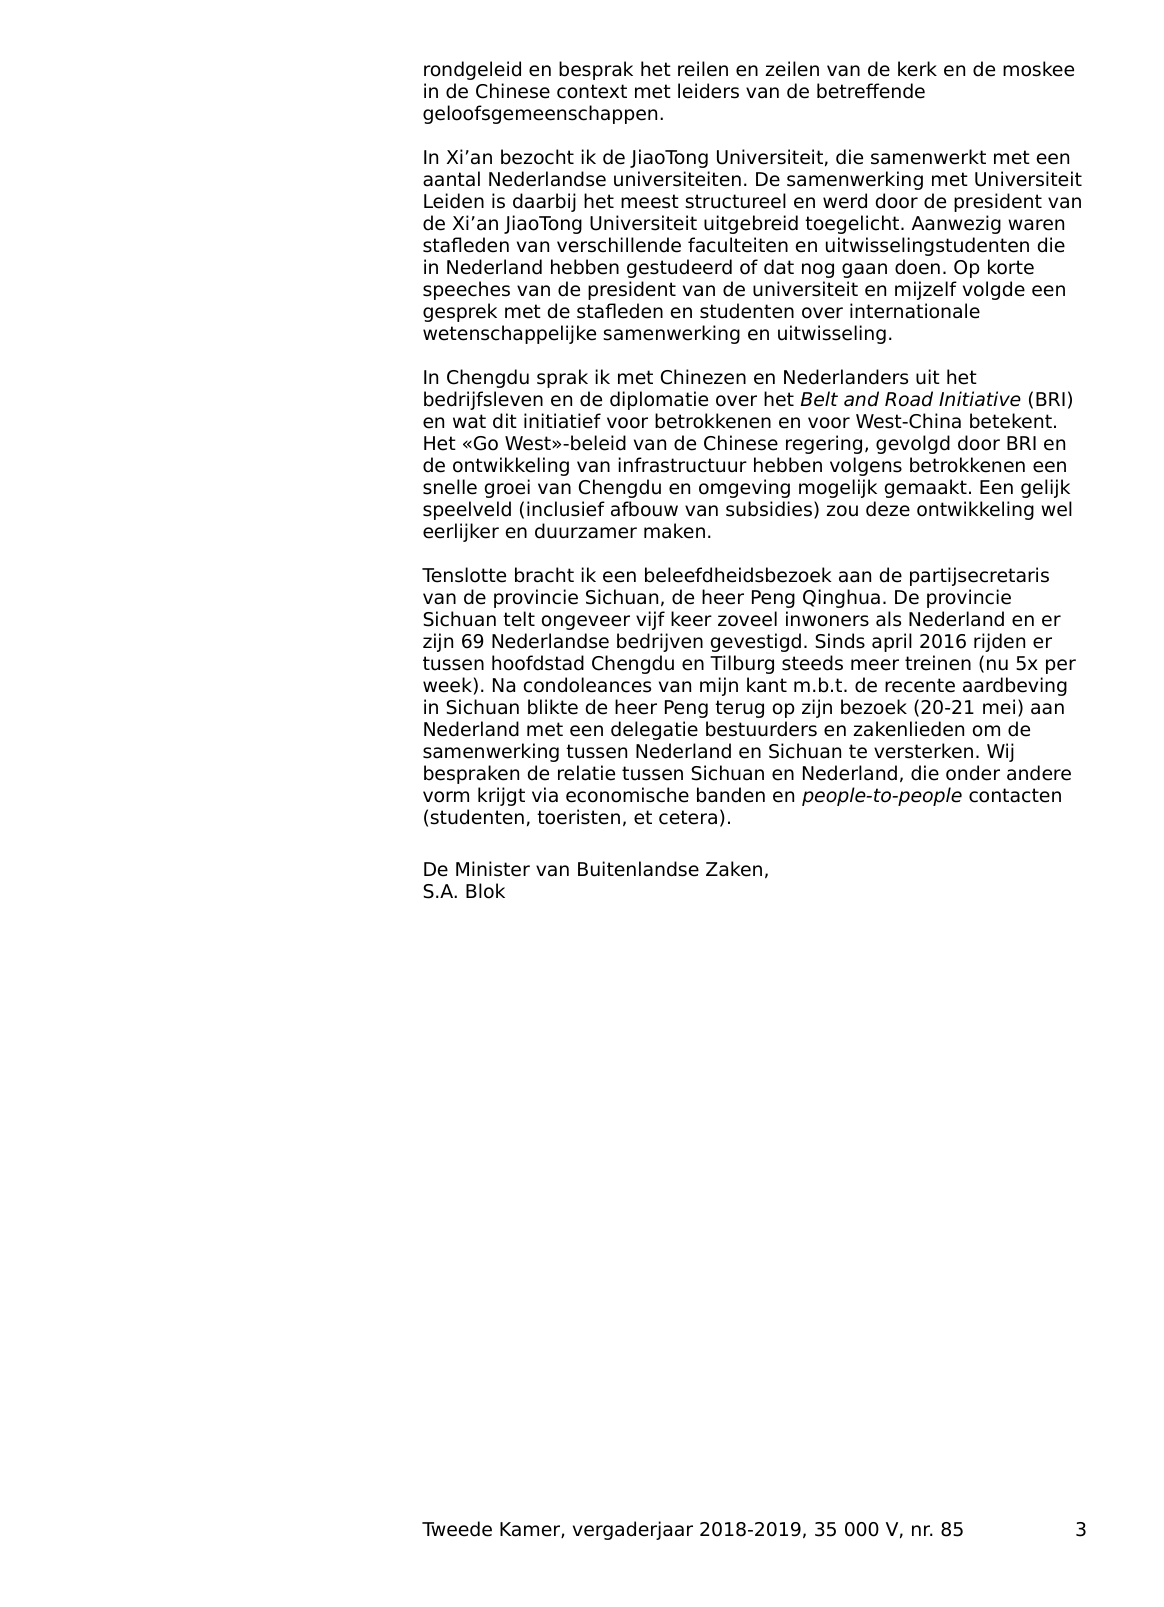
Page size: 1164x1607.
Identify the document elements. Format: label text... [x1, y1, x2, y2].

text Tenslotte bracht ik een beleefdheidsbezoek aan de partijsecretaris van de provincie Sichuan, de heer Peng Qinghua. De provincie Sichuan telt ongeveer vijf keer zoveel inwoners als Nederland en er zijn 69 Nederlandse bedrijven gevestigd. Sinds april 2016 rijden er tussen hoofdstad Chengdu en Tilburg steeds meer treinen (nu 5x per week). Na condoleances van mijn kant m.b.t. de recente aardbeving in Sichuan blikte de heer Peng terug op zijn bezoek (20-21 mei) aan Nederland met een delegatie bestuurders en zakenlieden om de samenwerking tussen Nederland en Sichuan te versterken. Wij bespraken de relatie tussen Sichuan en Nederland, die onder andere vorm krijgt via economische banden en people-to-people contacten (studenten, toeristen, et cetera). [422, 565, 1087, 829]
text In Xi’an bezocht ik de JiaoTong Universiteit, die samenwerkt met een aantal Nederlandse universiteiten. De samenwerking met Universiteit Leiden is daarbij het meest structureel en werd door de president van de Xi’an JiaoTong Universiteit uitgebreid toegelicht. Aanwezig waren stafleden van verschillende faculteiten en uitwisselingstudenten die in Nederland hebben gestudeerd of dat nog gaan doen. Op korte speeches van de president van de universiteit en mijzelf volgde een gesprek met de stafleden en studenten over internationale wetenschappelijke samenwerking en uitwisseling. [422, 147, 1087, 345]
text In Chengdu sprak ik met Chinezen en Nederlanders uit het bedrijfsleven en de diplomatie over het Belt and Road Initiative (BRI) en wat dit initiatief voor betrokkenen en voor West-China betekent. Het «Go West»-beleid van de Chinese regering, gevolgd door BRI en de ontwikkeling van infrastructuur hebben volgens betrokkenen een snelle groei van Chengdu en omgeving mogelijk gemaakt. Een gelijk speelveld (inclusief afbouw van subsidies) zou deze ontwikkeling wel eerlijker en duurzamer maken. [422, 367, 1087, 543]
text rondgeleid en besprak het reilen en zeilen van de kerk en de moskee in de Chinese context met leiders van de betreffende geloofsgemeenschappen. [422, 59, 1087, 125]
text De Minister van Buitenlandse Zaken, S.A. Blok [422, 859, 1087, 903]
